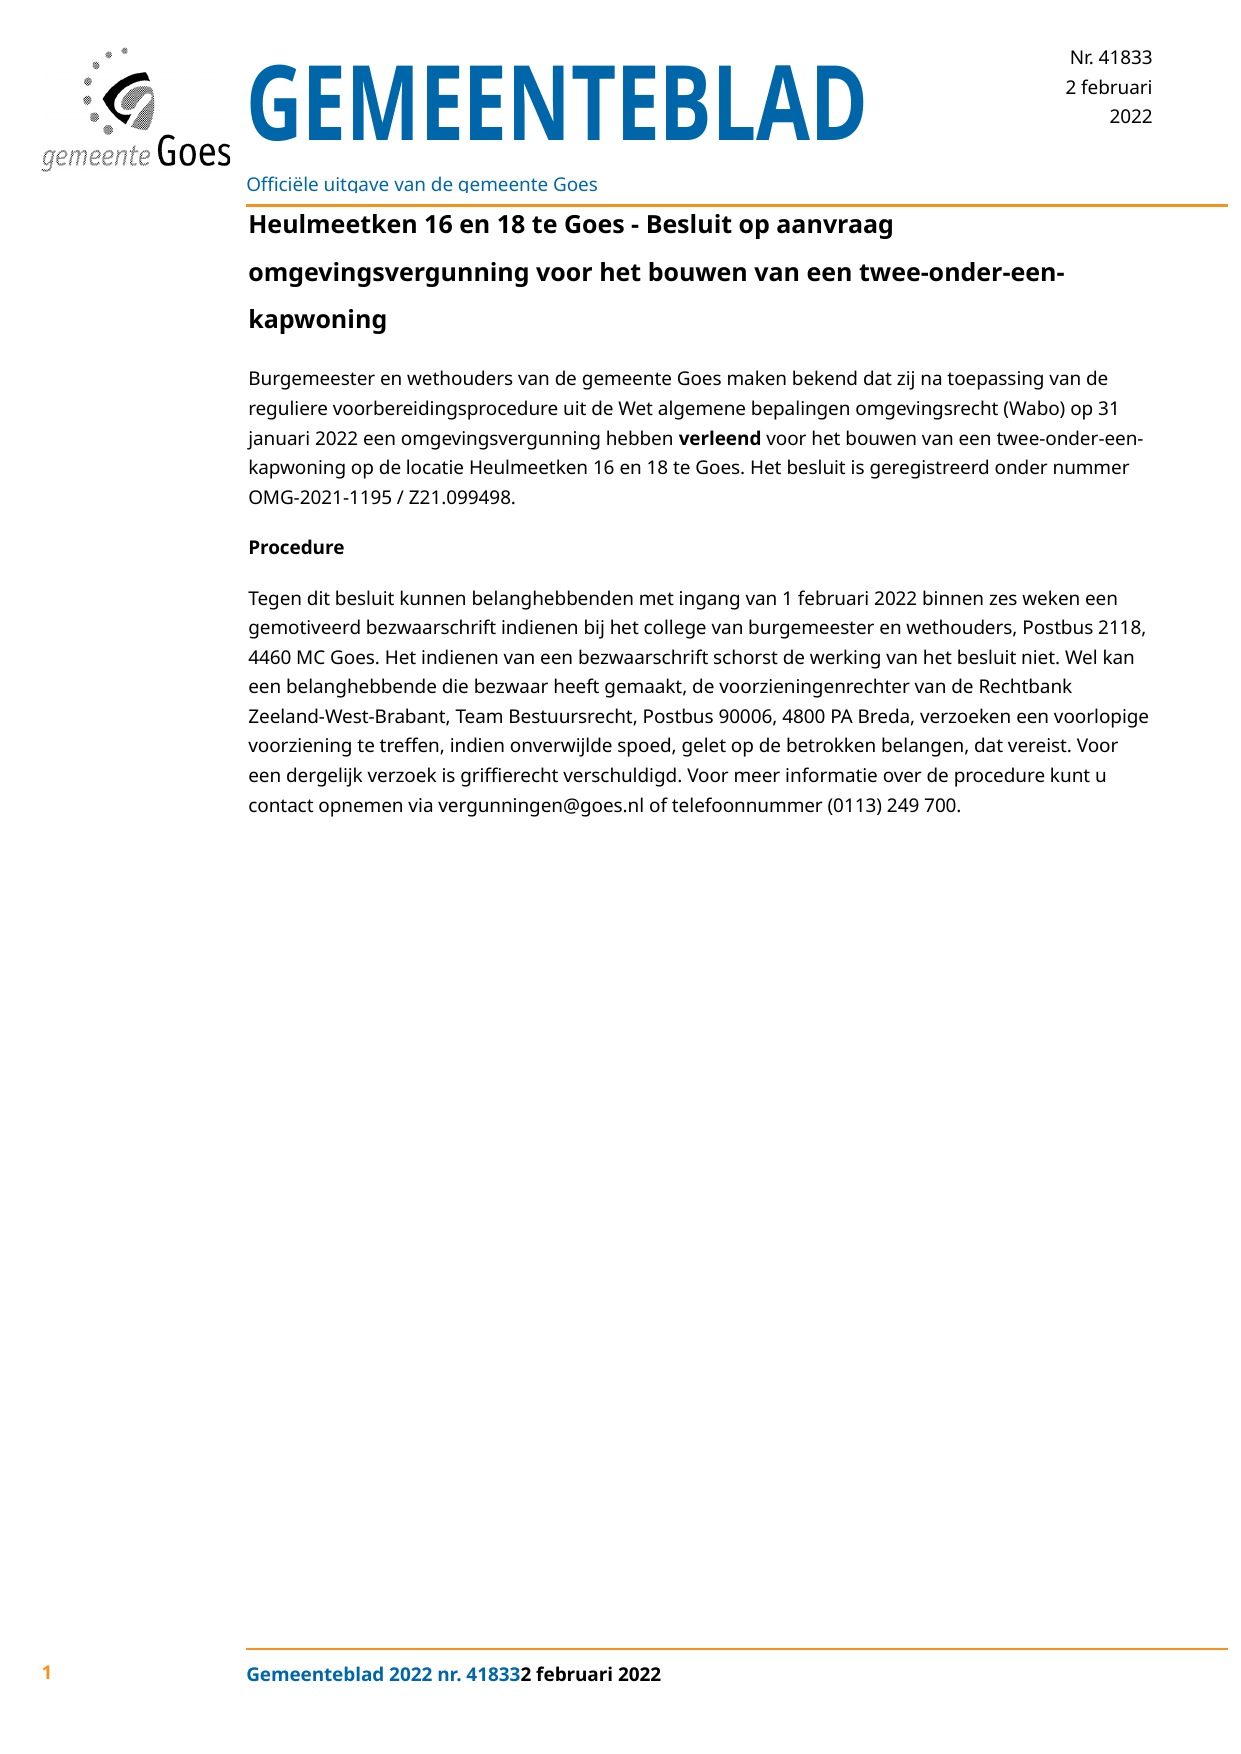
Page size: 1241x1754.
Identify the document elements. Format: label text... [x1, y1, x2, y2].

picture [41, 47, 231, 172]
text Procedure [248, 534, 1152, 560]
text Heulmeetken 16 en 18 te Goes - Besluit op aanvraag omgevingsvergunning voor het bouwen van een twee-onder-een-kapwoning [248, 207, 1152, 336]
text Tegen dit besluit kunnen belanghebbenden met ingang van 1 februari 2022 binnen zes weken een gemotiveerd bezwaarschrift indienen bij het college van burgemeester en wethouders, Postbus 2118, 4460 MC Goes. Het indienen van een bezwaarschrift schorst de werking van het besluit niet. Wel kan een belanghebbende die bezwaar heeft gemaakt, de voorzieningenrechter van de Rechtbank Zeeland-West-Brabant, Team Bestuursrecht, Postbus 90006, 4800 PA Breda, verzoeken een voorlopige voorziening te treffen, indien onverwijlde spoed, gelet op de betrokken belangen, dat vereist. Voor een dergelijk verzoek is griffierecht verschuldigd. Voor meer informatie over de procedure kunt u contact opnemen via vergunningen@goes.nl of telefoonnummer (0113) 249 700. [248, 585, 1152, 817]
text Burgemeester en wethouders van de gemeente Goes maken bekend dat zij na toepassing van de reguliere voorbereidingsprocedure uit de Wet algemene bepalingen omgevingsrecht (Wabo) op 31 januari 2022 een omgevingsvergunning hebben verleend voor het bouwen van een twee-onder-een-kapwoning op de locatie Heulmeetken 16 en 18 te Goes. Het besluit is geregistreerd onder nummer OMG-2021-1195 / Z21.099498. [248, 366, 1152, 509]
